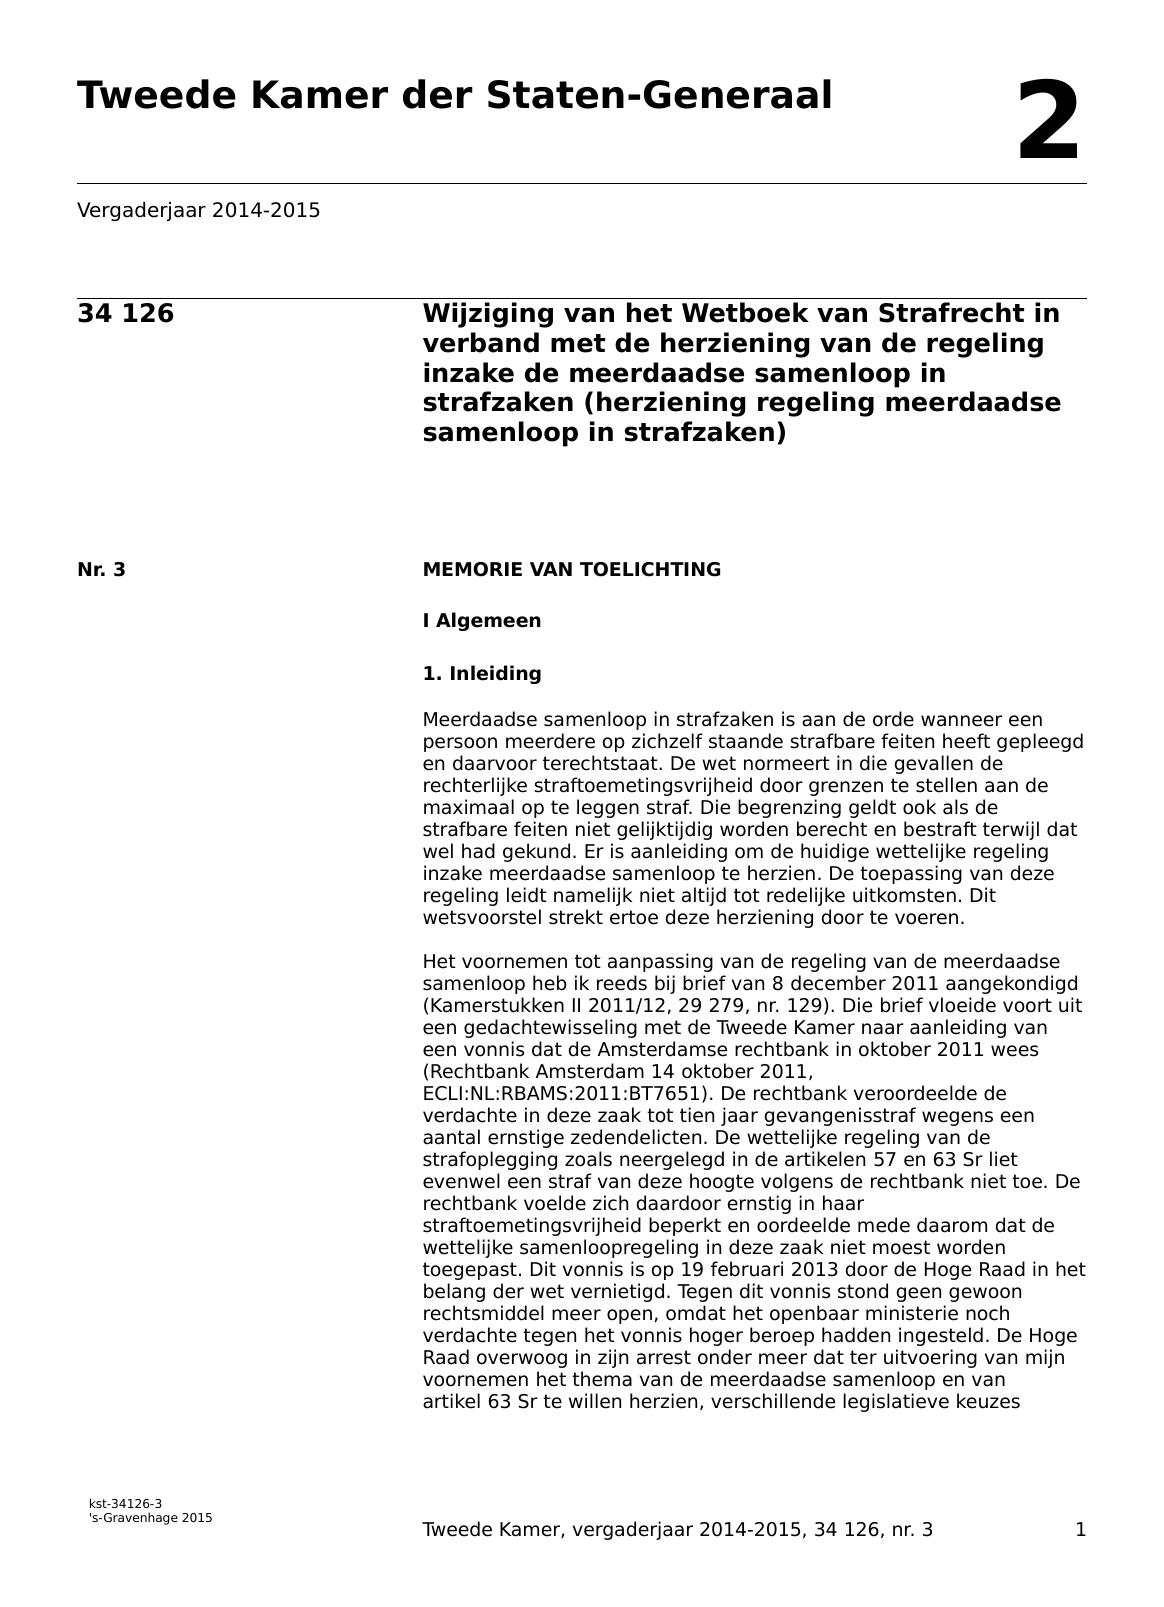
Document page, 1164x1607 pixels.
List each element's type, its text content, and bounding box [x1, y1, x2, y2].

text Het voornemen tot aanpassing van de regeling van de meerdaadse samenloop heb ik reeds bij brief van 8 december 2011 aangekondigd (Kamerstukken II 2011/12, 29 279, nr. 129). Die brief vloeide voort uit een gedachtewisseling met de Tweede Kamer naar aanleiding van een vonnis dat de Amsterdamse rechtbank in oktober 2011 wees (Rechtbank Amsterdam 14 oktober 2011, ECLI:NL:RBAMS:2011:BT7651). De rechtbank veroordeelde de verdachte in deze zaak tot tien jaar gevangenisstraf wegens een aantal ernstige zedendelicten. De wettelijke regeling van de strafoplegging zoals neergelegd in de artikelen 57 en 63 Sr liet evenwel een straf van deze hoogte volgens de rechtbank niet toe. De rechtbank voelde zich daardoor ernstig in haar straftoemetingsvrijheid beperkt en oordeelde mede daarom dat de wettelijke samenloopregeling in deze zaak niet moest worden toegepast. Dit vonnis is op 19 februari 2013 door de Hoge Raad in het belang der wet vernietigd. Tegen dit vonnis stond geen gewoon rechtsmiddel meer open, omdat het openbaar ministerie noch verdachte tegen het vonnis hoger beroep hadden ingesteld. De Hoge Raad overwoog in zijn arrest onder meer dat ter uitvoering van mijn voornemen het thema van de meerdaadse samenloop en van artikel 63 Sr te willen herzien, verschillende legislatieve keuzes [422, 951, 1087, 1413]
subtitle 34 126 Wijziging van het Wetboek van Strafrecht in verband met de herziening van de regeling inzake de meerdaadse samenloop in strafzaken (herziening regeling meerdaadse samenloop in strafzaken) [77, 299, 1087, 447]
text kst-34126-3 [88, 1497, 323, 1511]
table_header Tweede Kamer der Staten-Generaal [77, 59, 886, 183]
table_header 2 [886, 59, 1087, 183]
subtitle 1. Inleiding [422, 662, 1087, 684]
text 's-Gravenhage 2015 [88, 1511, 323, 1525]
subtitle I Algemeen [422, 610, 1087, 632]
text Meerdaadse samenloop in strafzaken is aan de orde wanneer een persoon meerdere op zichzelf staande strafbare feiten heeft gepleegd en daarvoor terechtstaat. De wet normeert in die gevallen de rechterlijke straftoemetingsvrijheid door grenzen te stellen aan de maximaal op te leggen straf. Die begrenzing geldt ook als de strafbare feiten niet gelijktijdig worden berecht en bestraft terwijl dat wel had gekund. Er is aanleiding om de huidige wettelijke regeling inzake meerdaadse samenloop te herzien. De toepassing van deze regeling leidt namelijk niet altijd tot redelijke uitkomsten. Dit wetsvoorstel strekt ertoe deze herziening door te voeren. [422, 709, 1087, 929]
subtitle Nr. 3 MEMORIE VAN TOELICHTING [77, 558, 1087, 580]
table_cell Vergaderjaar 2014-2015 [77, 184, 1087, 298]
